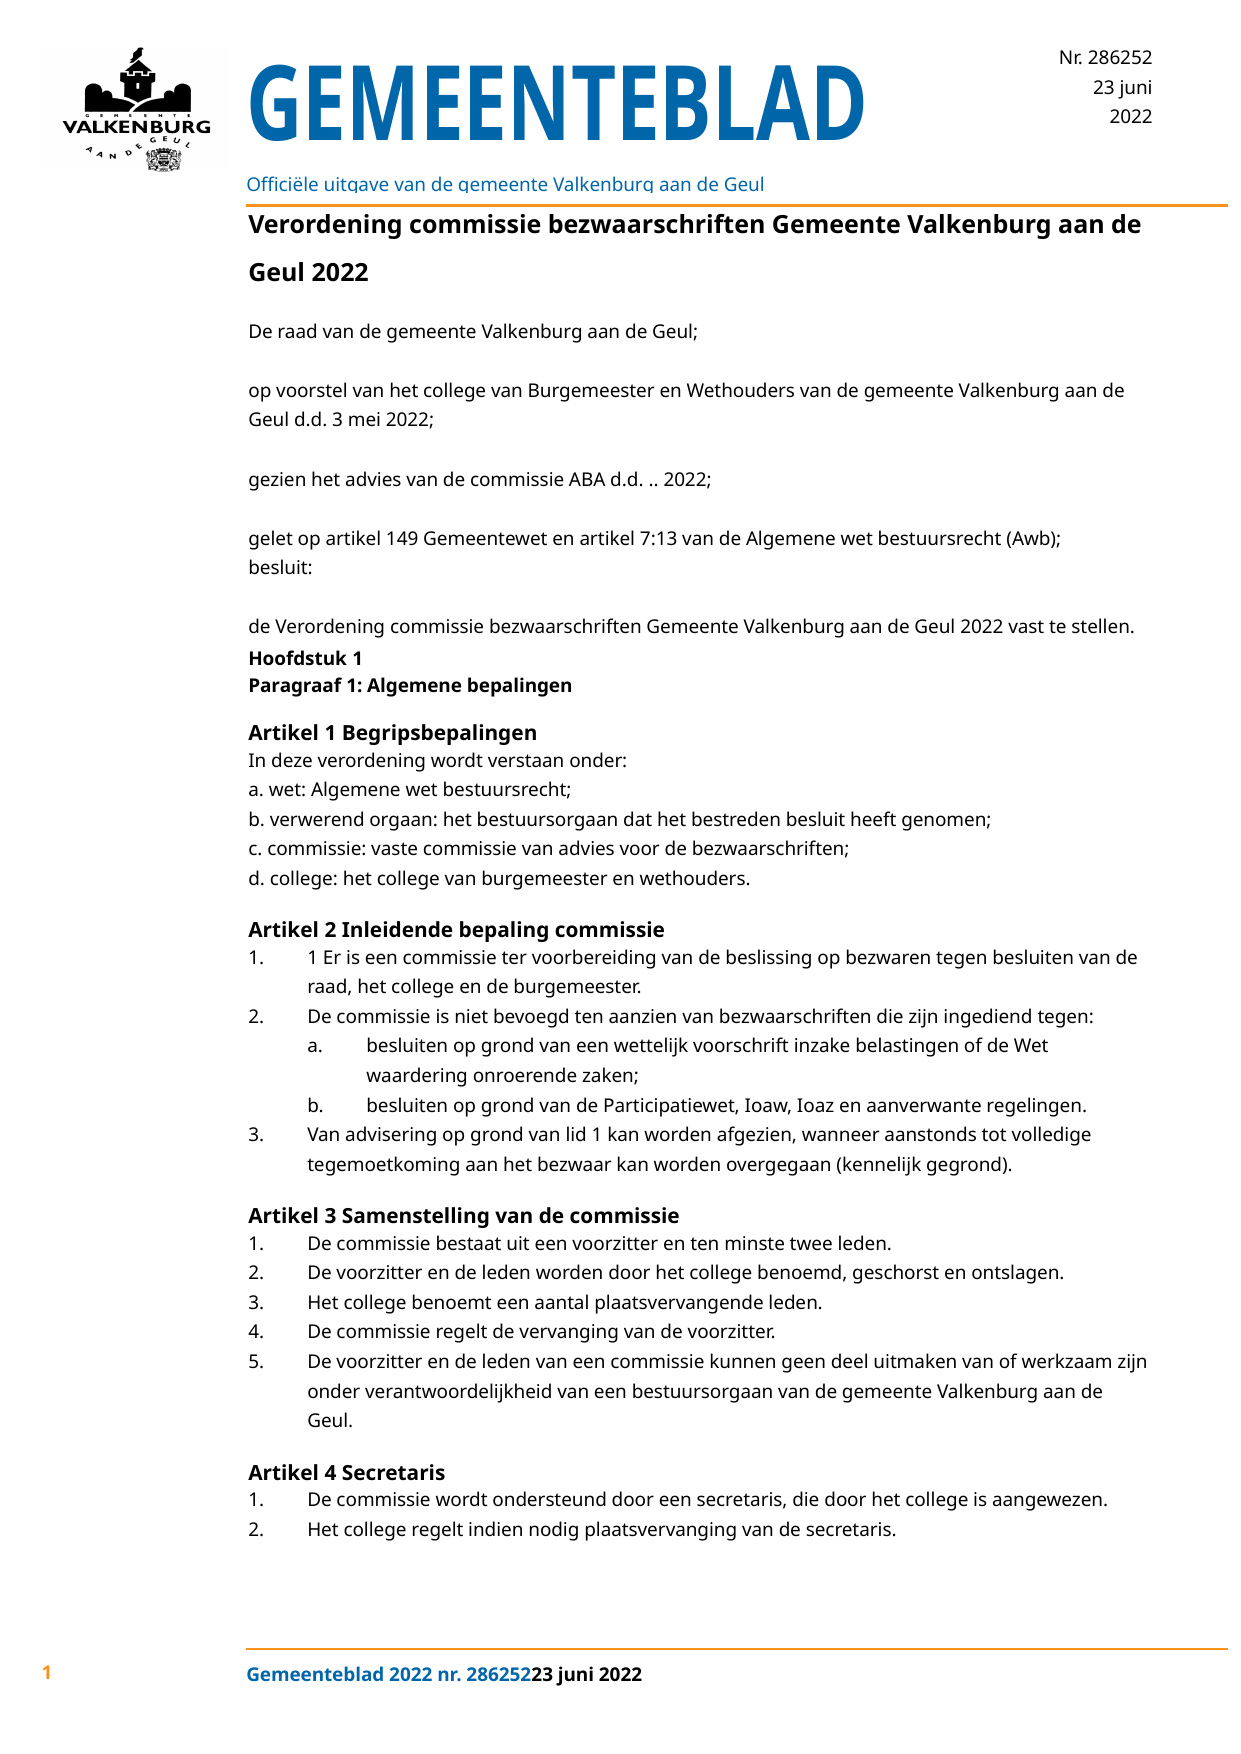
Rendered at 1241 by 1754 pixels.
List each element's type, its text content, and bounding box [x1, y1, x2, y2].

text a. wet: Algemene wet bestuursrecht; [248, 776, 1152, 802]
text Artikel 1 Begripsbepalingen [248, 718, 1152, 747]
text d. college: het college van burgemeester en wethouders. [248, 865, 1152, 891]
text Verordening commissie bezwaarschriften Gemeente Valkenburg aan de Geul 2022 [248, 207, 1152, 288]
text de Verordening commissie bezwaarschriften Gemeente Valkenburg aan de Geul 2022 vast te stellen. [248, 614, 1152, 639]
text gelet op artikel 149 Gemeentewet en artikel 7:13 van de Algemene wet bestuursrecht (Awb); [248, 525, 1152, 551]
list De commissie wordt ondersteund door een secretaris, die door het college is aangewezen. [248, 1486, 1152, 1512]
list De voorzitter en de leden worden door het college benoemd, geschorst en ontslagen. [248, 1259, 1152, 1285]
text Paragraaf 1: Algemene bepalingen [248, 672, 1152, 697]
text b. verwerend orgaan: het bestuursorgaan dat het bestreden besluit heeft genomen; [248, 806, 1152, 832]
text De raad van de gemeente Valkenburg aan de Geul; [248, 318, 1152, 344]
picture [41, 47, 231, 172]
list besluiten op grond van de Participatiewet, Ioaw, Ioaz en aanverwante regelingen. [307, 1092, 1152, 1118]
list De commissie is niet bevoegd ten aanzien van bezwaarschriften die zijn ingediend tegen: [248, 1003, 1152, 1029]
text c. commissie: vaste commissie van advies voor de bezwaarschriften; [248, 836, 1152, 861]
text besluit: [248, 554, 1152, 580]
list Het college regelt indien nodig plaatsvervanging van de secretaris. [248, 1516, 1152, 1542]
text op voorstel van het college van Burgemeester en Wethouders van de gemeente Valkenburg aan de Geul d.d. 3 mei 2022; [248, 377, 1152, 432]
list besluiten op grond van een wettelijk voorschrift inzake belastingen of de Wet waardering onroerende zaken; [307, 1033, 1152, 1088]
list Het college benoemt een aantal plaatsvervangende leden. [248, 1289, 1152, 1315]
list De commissie regelt de vervanging van de voorzitter. [248, 1319, 1152, 1344]
text Hoofdstuk 1 [248, 643, 1152, 672]
text gezien het advies van de commissie ABA d.d. .. 2022; [248, 466, 1152, 492]
text Artikel 3 Samenstelling van de commissie [248, 1201, 1152, 1230]
list De voorzitter en de leden van een commissie kunnen geen deel uitmaken van of werkzaam zijn onder verantwoordelijkheid van een bestuursorgaan van de gemeente Valkenburg aan de Geul. [248, 1348, 1152, 1433]
text Artikel 2 Inleidende bepaling commissie [248, 916, 1152, 944]
list Van advisering op grond van lid 1 kan worden afgezien, wanneer aanstonds tot volledige tegemoetkoming aan het bezwaar kan worden overgegaan (kennelijk gegrond). [248, 1121, 1152, 1177]
list 1 Er is een commissie ter voorbereiding van de beslissing op bezwaren tegen besluiten van de raad, het college en de burgemeester. [248, 944, 1152, 999]
text In deze verordening wordt verstaan onder: [248, 747, 1152, 772]
text Artikel 4 Secretaris [248, 1458, 1152, 1486]
list De commissie bestaat uit een voorzitter en ten minste twee leden. [248, 1230, 1152, 1256]
